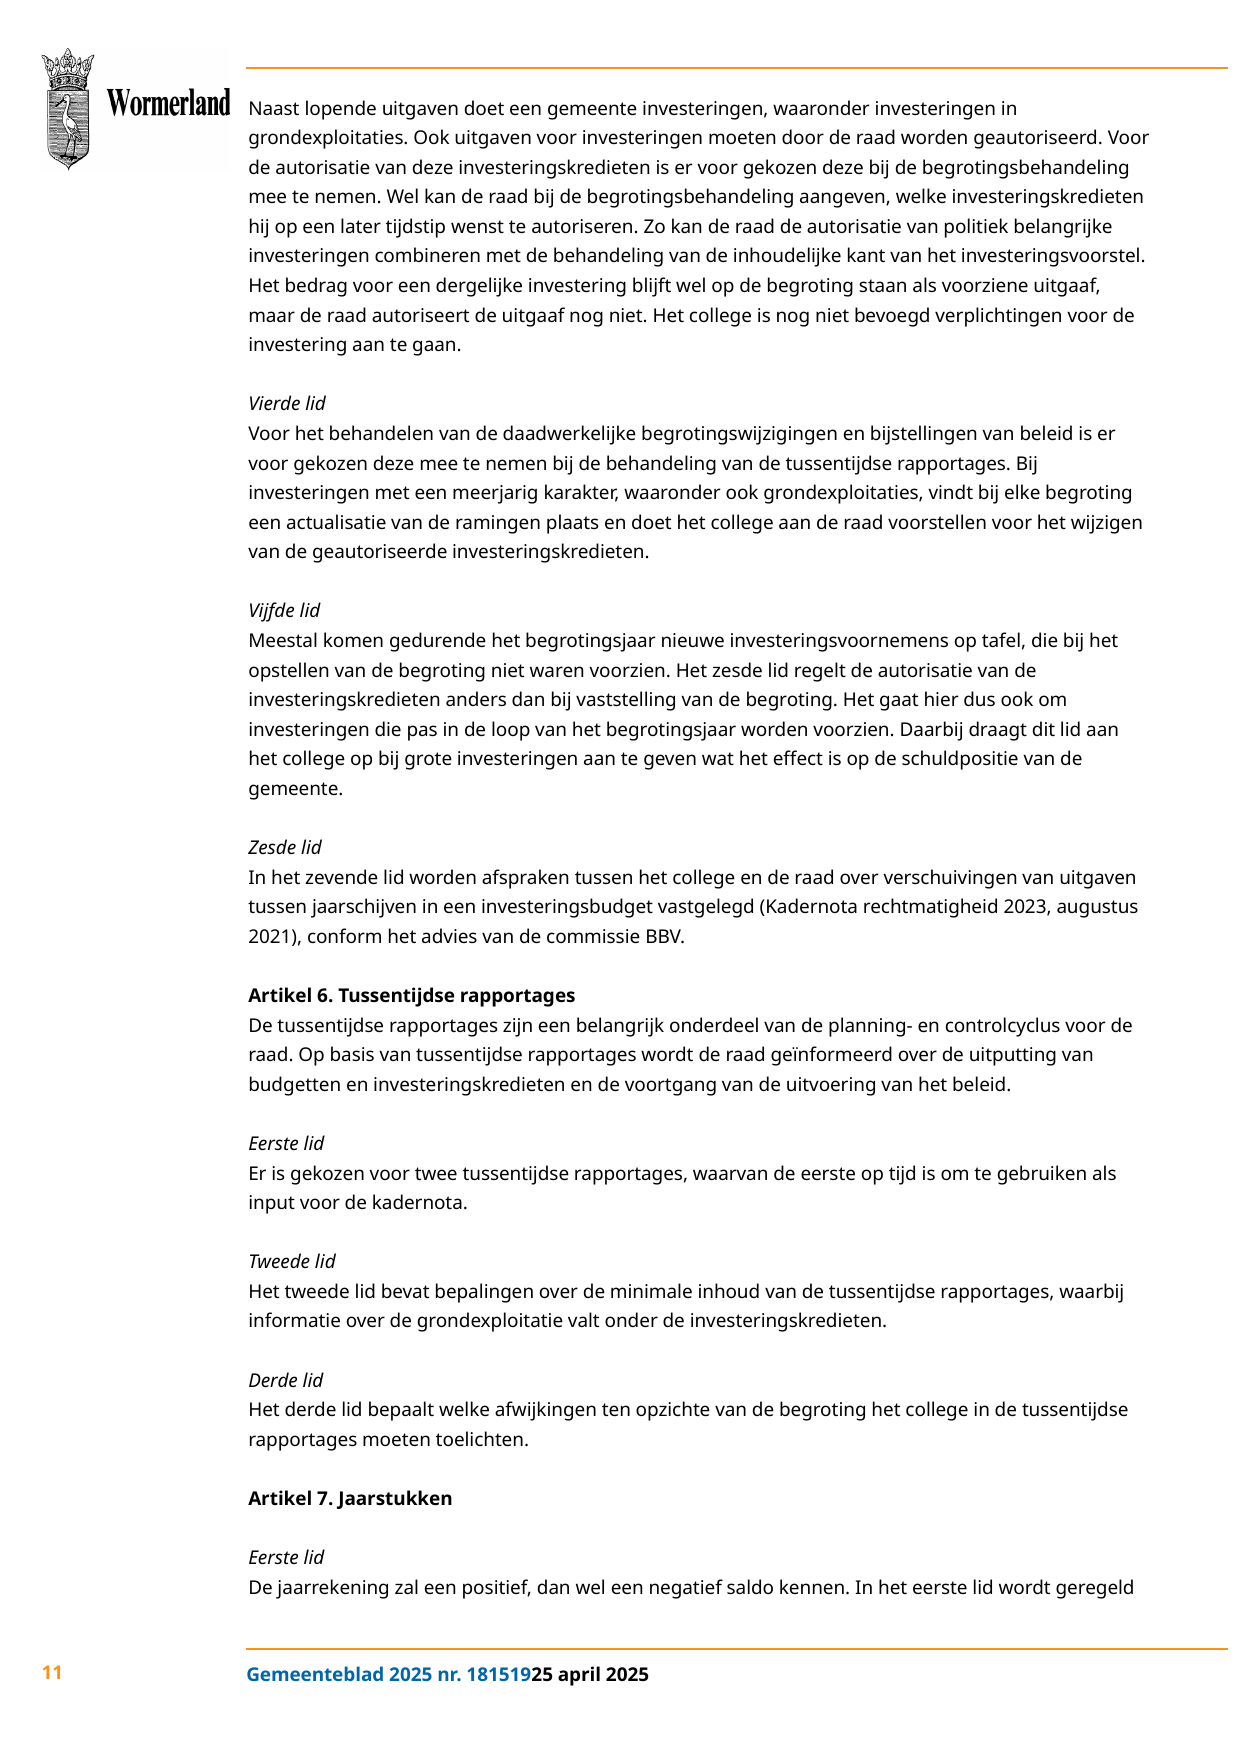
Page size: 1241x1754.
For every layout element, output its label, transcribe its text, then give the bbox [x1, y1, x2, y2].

text Zesde lid [248, 834, 1152, 860]
text Derde lid [248, 1367, 1152, 1393]
text Tweede lid [248, 1248, 1152, 1274]
picture [41, 47, 231, 172]
text Het tweede lid bevat bepalingen over de minimale inhoud van de tussentijdse rapportages, waarbij informatie over de grondexploitatie valt onder de investeringskredieten. [248, 1278, 1152, 1333]
text De tussentijdse rapportages zijn een belangrijk onderdeel van de planning- en controlcyclus voor de raad. Op basis van tussentijdse rapportages wordt de raad geïnformeerd over de uitputting van budgetten en investeringskredieten en de voortgang van de uitvoering van het beleid. [248, 1012, 1152, 1097]
text Er is gekozen voor twee tussentijdse rapportages, waarvan de eerste op tijd is om te gebruiken als input voor de kadernota. [248, 1160, 1152, 1215]
text Meestal komen gedurende het begrotingsjaar nieuwe investeringsvoornemens op tafel, die bij het opstellen van de begroting niet waren voorzien. Het zesde lid regelt de autorisatie van de investeringskredieten anders dan bij vaststelling van de begroting. Het gaat hier dus ook om investeringen die pas in de loop van het begrotingsjaar worden voorzien. Daarbij draagt dit lid aan het college op bij grote investeringen aan te geven wat het effect is op de schuldpositie van de gemeente. [248, 627, 1152, 801]
text Eerste lid [248, 1130, 1152, 1156]
text Voor het behandelen van de daadwerkelijke begrotingswijzigingen en bijstellingen van beleid is er voor gekozen deze mee te nemen bij de behandeling van de tussentijdse rapportages. Bij investeringen met een meerjarig karakter, waaronder ook grondexploitaties, vindt bij elke begroting een actualisatie van de ramingen plaats en doet het college aan de raad voorstellen voor het wijzigen van de geautoriseerde investeringskredieten. [248, 420, 1152, 564]
text Artikel 6. Tussentijdse rapportages [248, 982, 1152, 1008]
text Eerste lid [248, 1544, 1152, 1570]
text Naast lopende uitgaven doet een gemeente investeringen, waaronder investeringen in grondexploitaties. Ook uitgaven voor investeringen moeten door de raad worden geautoriseerd. Voor de autorisatie van deze investeringskredieten is er voor gekozen deze bij de begrotingsbehandeling mee te nemen. Wel kan de raad bij de begrotingsbehandeling aangeven, welke investeringskredieten hij op een later tijdstip wenst te autoriseren. Zo kan de raad de autorisatie van politiek belangrijke investeringen combineren met de behandeling van de inhoudelijke kant van het investeringsvoorstel. Het bedrag voor een dergelijke investering blijft wel op de begroting staan als voorziene uitgaaf, maar de raad autoriseert de uitgaaf nog niet. Het college is nog niet bevoegd verplichtingen voor de investering aan te gaan. [248, 95, 1152, 357]
text In het zevende lid worden afspraken tussen het college en de raad over verschuivingen van uitgaven tussen jaarschijven in een investeringsbudget vastgelegd (Kadernota rechtmatigheid 2023, augustus 2021), conform het advies van de commissie BBV. [248, 864, 1152, 949]
text Artikel 7. Jaarstukken [248, 1485, 1152, 1511]
text Het derde lid bepaalt welke afwijkingen ten opzichte van de begroting het college in de tussentijdse rapportages moeten toelichten. [248, 1396, 1152, 1452]
text Vierde lid [248, 391, 1152, 416]
text De jaarrekening zal een positief, dan wel een negatief saldo kennen. In het eerste lid wordt geregeld [248, 1574, 1152, 1600]
text Vijfde lid [248, 598, 1152, 623]
